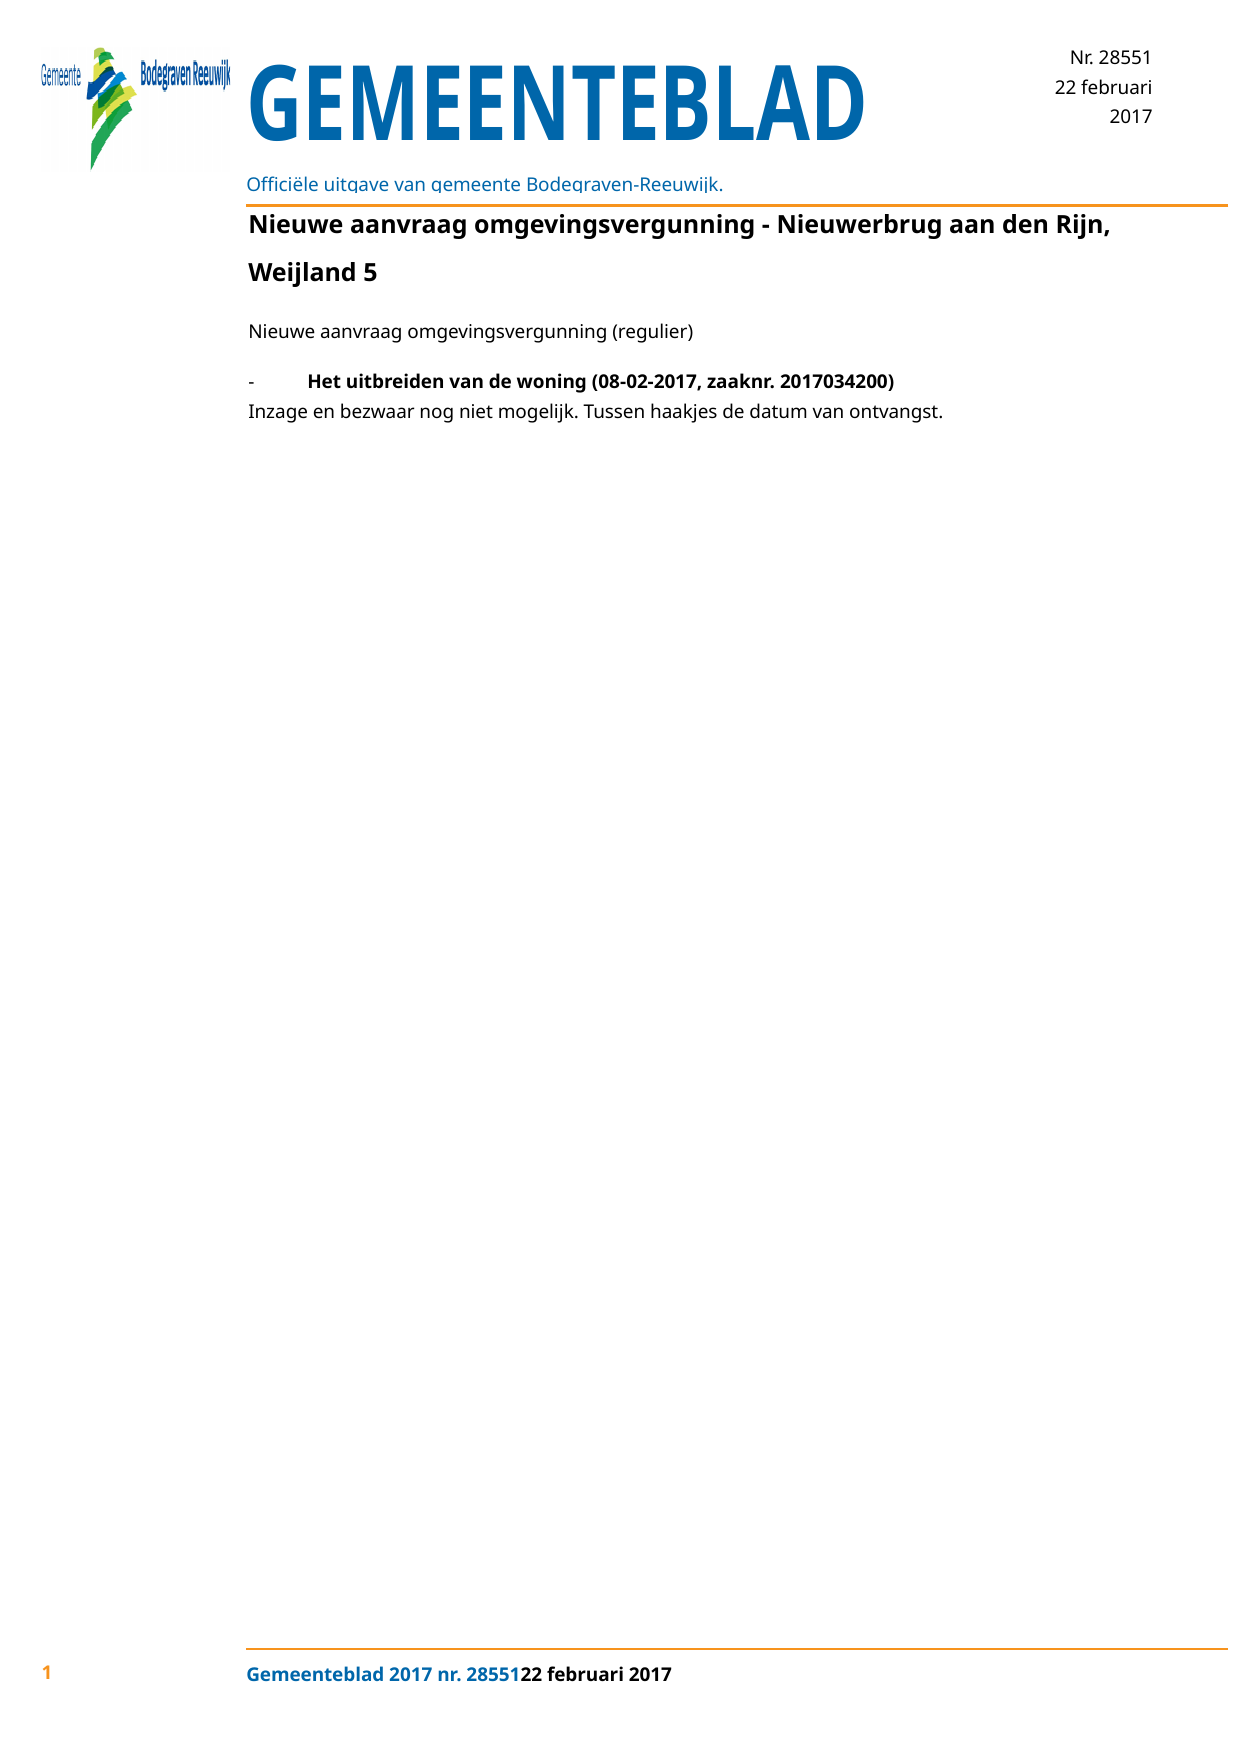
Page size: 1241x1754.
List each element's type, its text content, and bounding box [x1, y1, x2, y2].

picture [41, 47, 231, 172]
text Nieuwe aanvraag omgevingsvergunning - Nieuwerbrug aan den Rijn, Weijland 5 [248, 207, 1152, 288]
text Inzage en bezwaar nog niet mogelijk. Tussen haakjes de datum van ontvangst. [248, 398, 1152, 424]
text Nieuwe aanvraag omgevingsvergunning (regulier) [248, 318, 1152, 344]
list Het uitbreiden van de woning (08‑02‑2017, zaaknr. 2017034200) [248, 368, 1152, 394]
